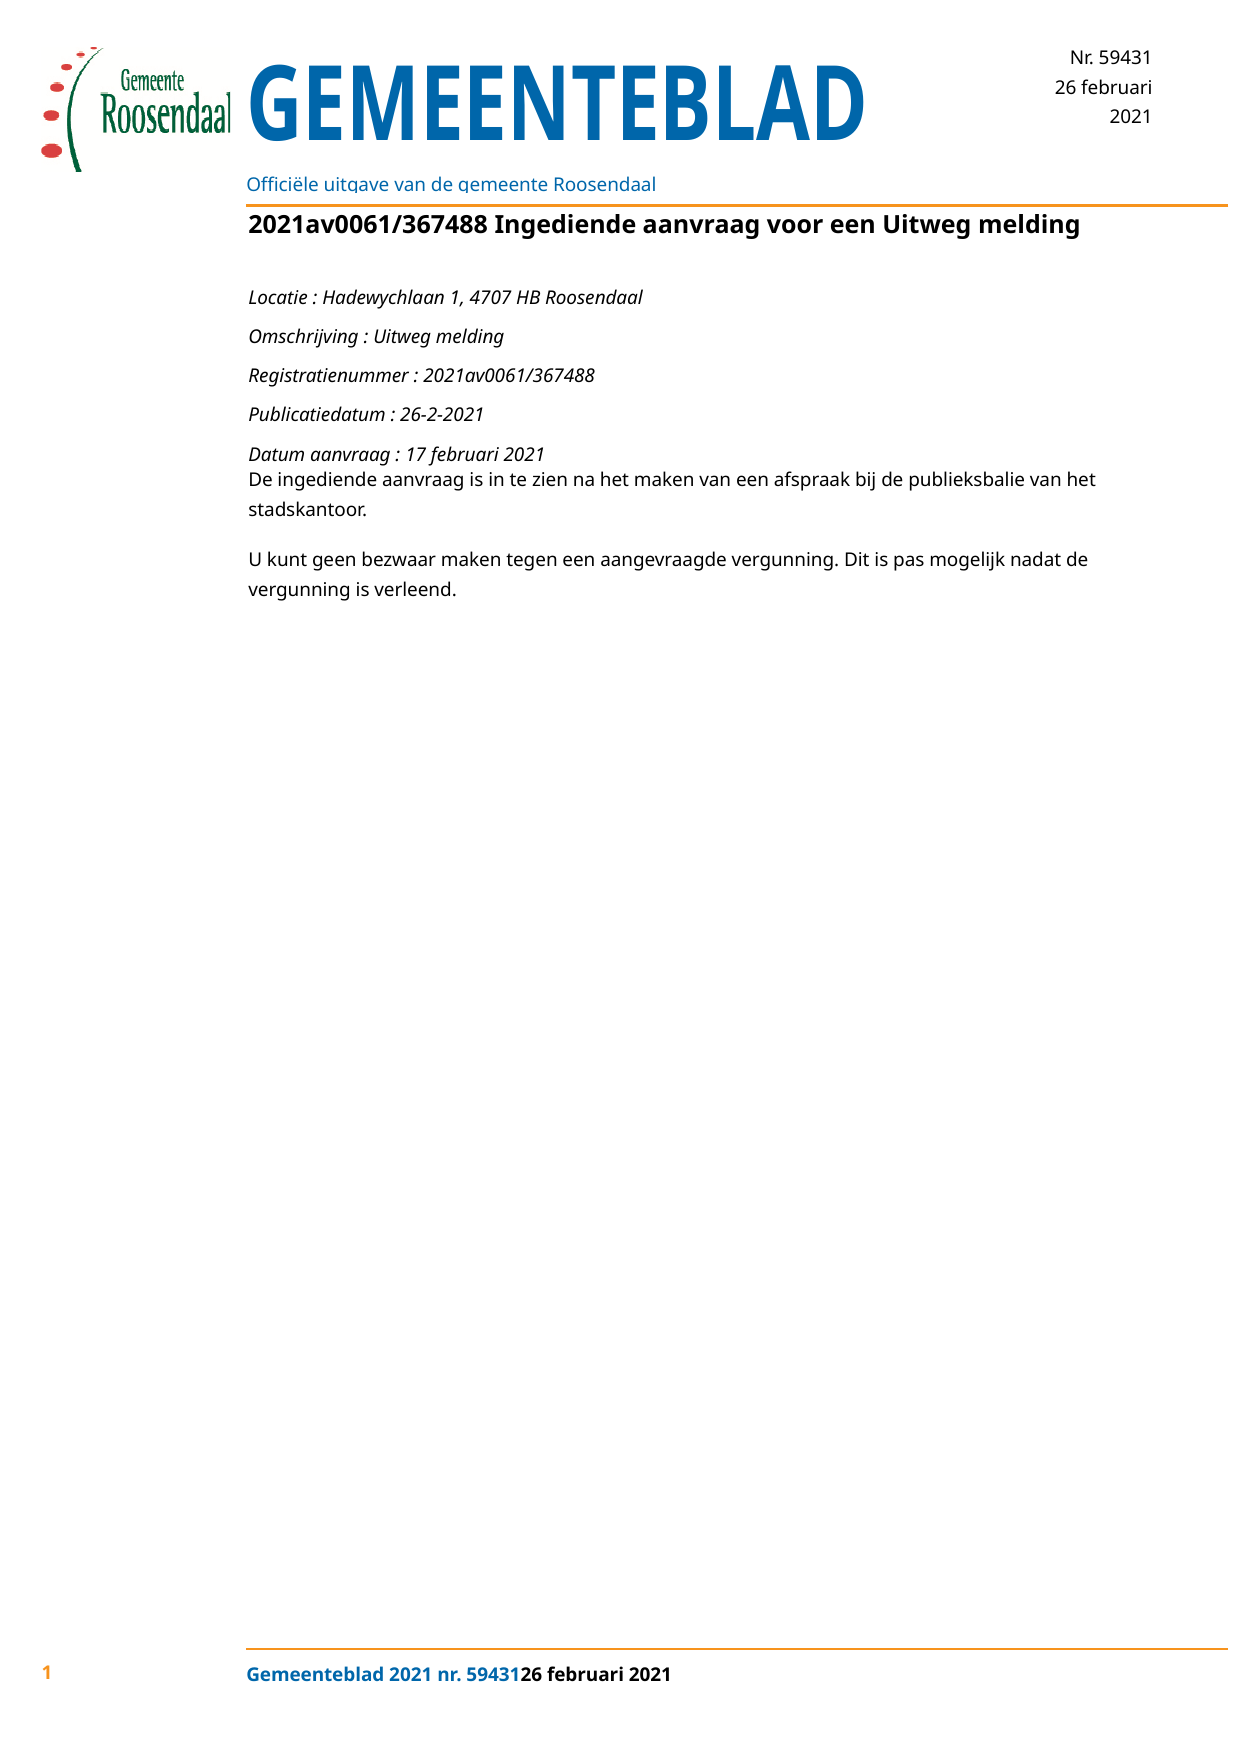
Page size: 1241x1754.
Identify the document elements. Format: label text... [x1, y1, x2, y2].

text Omschrijving : Uitweg melding [248, 323, 1152, 349]
text 2021av0061/367488 Ingediende aanvraag voor een Uitweg melding [248, 207, 1152, 241]
picture [41, 47, 231, 172]
text Locatie : Hadewychlaan 1, 4707 HB Roosendaal [248, 284, 1152, 309]
text Datum aanvraag : 17 februari 2021 [248, 441, 1152, 467]
text Publicatiedatum : 26-2-2021 [248, 402, 1152, 427]
text De ingediende aanvraag is in te zien na het maken van een afspraak bij de publieksbalie van het stadskantoor. [248, 467, 1152, 522]
text Registratienummer : 2021av0061/367488 [248, 362, 1152, 388]
text U kunt geen bezwaar maken tegen een aangevraagde vergunning. Dit is pas mogelijk nadat de vergunning is verleend. [248, 547, 1152, 602]
